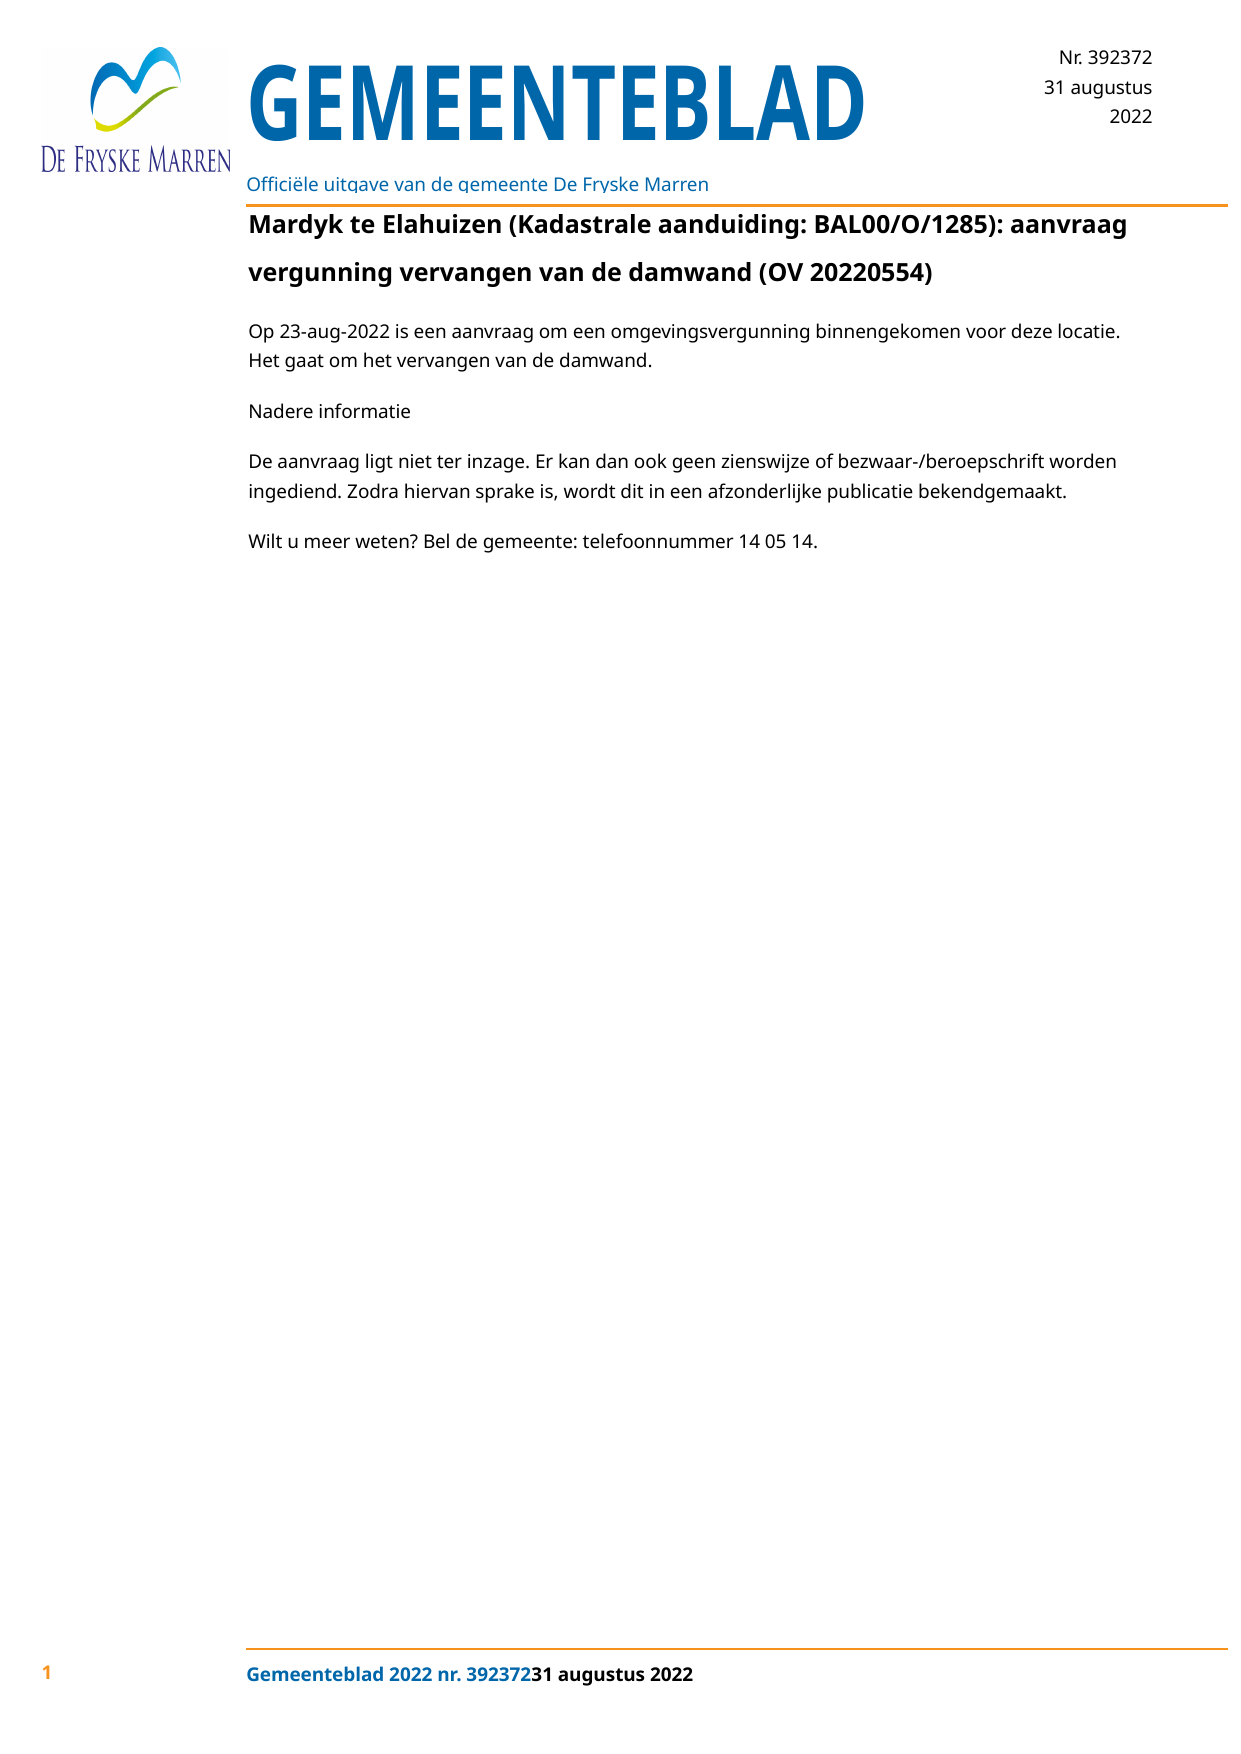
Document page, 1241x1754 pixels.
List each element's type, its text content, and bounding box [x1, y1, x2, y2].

text Wilt u meer weten? Bel de gemeente: telefoonnummer 14 05 14. [248, 528, 1152, 554]
text De aanvraag ligt niet ter inzage. Er kan dan ook geen zienswijze of bezwaar-/beroepschrift worden ingediend. Zodra hiervan sprake is, wordt dit in een afzonderlijke publicatie bekendgemaakt. [248, 448, 1152, 504]
picture [41, 47, 231, 172]
text Nadere informatie [248, 398, 1152, 424]
text Mardyk te Elahuizen (Kadastrale aanduiding: BAL00/O/1285): aanvraag vergunning vervangen van de damwand (OV 20220554) [248, 207, 1152, 288]
text Op 23-aug-2022 is een aanvraag om een omgevingsvergunning binnengekomen voor deze locatie. Het gaat om het vervangen van de damwand. [248, 318, 1152, 373]
